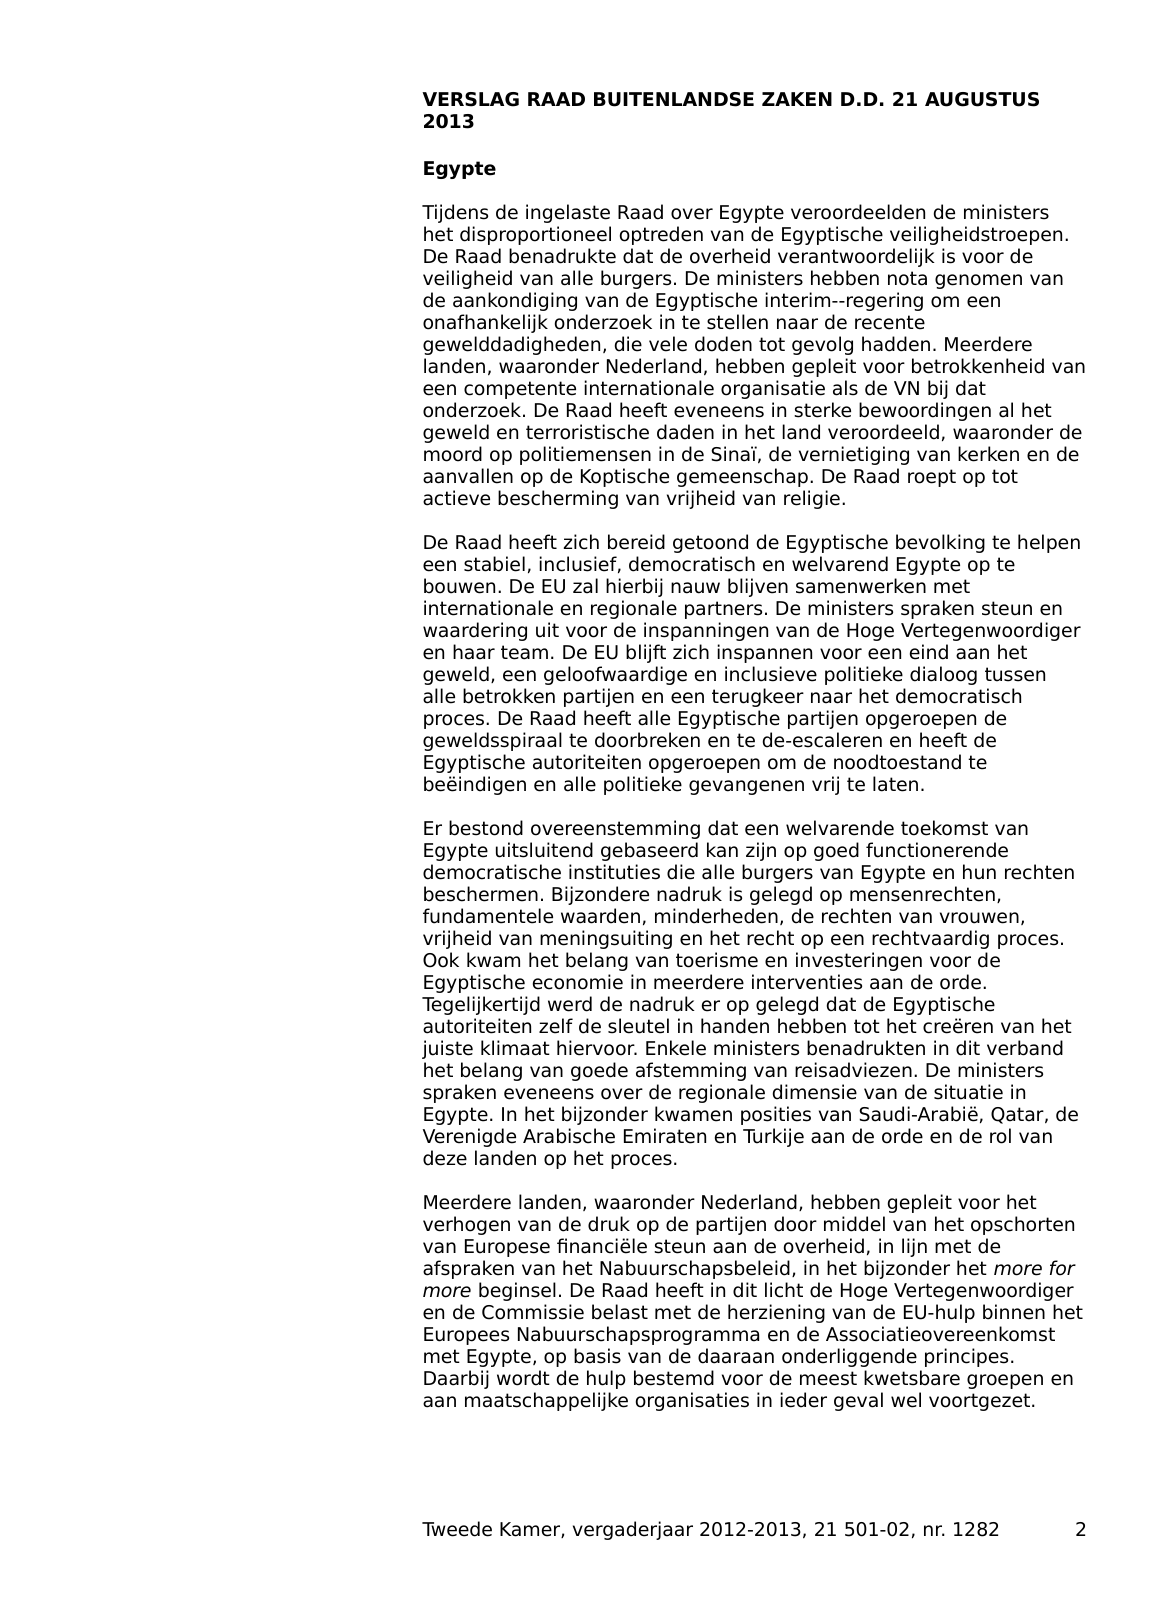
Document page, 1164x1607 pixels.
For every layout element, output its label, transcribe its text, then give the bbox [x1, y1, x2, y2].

text Er bestond overeenstemming dat een welvarende toekomst van Egypte uitsluitend gebaseerd kan zijn op goed functionerende democratische instituties die alle burgers van Egypte en hun rechten beschermen. Bijzondere nadruk is gelegd op mensenrechten, fundamentele waarden, minderheden, de rechten van vrouwen, vrijheid van meningsuiting en het recht op een rechtvaardig proces. Ook kwam het belang van toerisme en investeringen voor de Egyptische economie in meerdere interventies aan de orde. Tegelijkertijd werd de nadruk er op gelegd dat de Egyptische autoriteiten zelf de sleutel in handen hebben tot het creëren van het juiste klimaat hiervoor. Enkele ministers benadrukten in dit verband het belang van goede afstemming van reisadviezen. De ministers spraken eveneens over de regionale dimensie van de situatie in Egypte. In het bijzonder kwamen posities van Saudi-Arabië, Qatar, de Verenigde Arabische Emiraten en Turkije aan de orde en de rol van deze landen op het proces. [422, 818, 1087, 1170]
text Meerdere landen, waaronder Nederland, hebben gepleit voor het verhogen van de druk op de partijen door middel van het opschorten van Europese financiële steun aan de overheid, in lijn met de afspraken van het Nabuurschapsbeleid, in het bijzonder het more for more beginsel. De Raad heeft in dit licht de Hoge Vertegenwoordiger en de Commissie belast met de herziening van de EU-hulp binnen het Europees Nabuurschapsprogramma en de Associatieovereenkomst met Egypte, op basis van de daaraan onderliggende principes. Daarbij wordt de hulp bestemd voor de meest kwetsbare groepen en aan maatschappelijke organisaties in ieder geval wel voortgezet. [422, 1192, 1087, 1412]
subtitle VERSLAG RAAD BUITENLANDSE ZAKEN D.D. 21 AUGUSTUS 2013 [422, 89, 1087, 133]
subtitle Egypte [422, 158, 1087, 180]
text De Raad heeft zich bereid getoond de Egyptische bevolking te helpen een stabiel, inclusief, democratisch en welvarend Egypte op te bouwen. De EU zal hierbij nauw blijven samenwerken met internationale en regionale partners. De ministers spraken steun en waardering uit voor de inspanningen van de Hoge Vertegenwoordiger en haar team. De EU blijft zich inspannen voor een eind aan het geweld, een geloofwaardige en inclusieve politieke dialoog tussen alle betrokken partijen en een terugkeer naar het democratisch proces. De Raad heeft alle Egyptische partijen opgeroepen de geweldsspiraal te doorbreken en te de-escaleren en heeft de Egyptische autoriteiten opgeroepen om de noodtoestand te beëindigen en alle politieke gevangenen vrij te laten. [422, 532, 1087, 796]
text Tijdens de ingelaste Raad over Egypte veroordeelden de ministers het disproportioneel optreden van de Egyptische veiligheidstroepen. De Raad benadrukte dat de overheid verantwoordelijk is voor de veiligheid van alle burgers. De ministers hebben nota genomen van de aankondiging van de Egyptische interim--regering om een onafhankelijk onderzoek in te stellen naar de recente gewelddadigheden, die vele doden tot gevolg hadden. Meerdere landen, waaronder Nederland, hebben gepleit voor betrokkenheid van een competente internationale organisatie als de VN bij dat onderzoek. De Raad heeft eveneens in sterke bewoordingen al het geweld en terroristische daden in het land veroordeeld, waaronder de moord op politiemensen in de Sinaï, de vernietiging van kerken en de aanvallen op de Koptische gemeenschap. De Raad roept op tot actieve bescherming van vrijheid van religie. [422, 202, 1087, 510]
